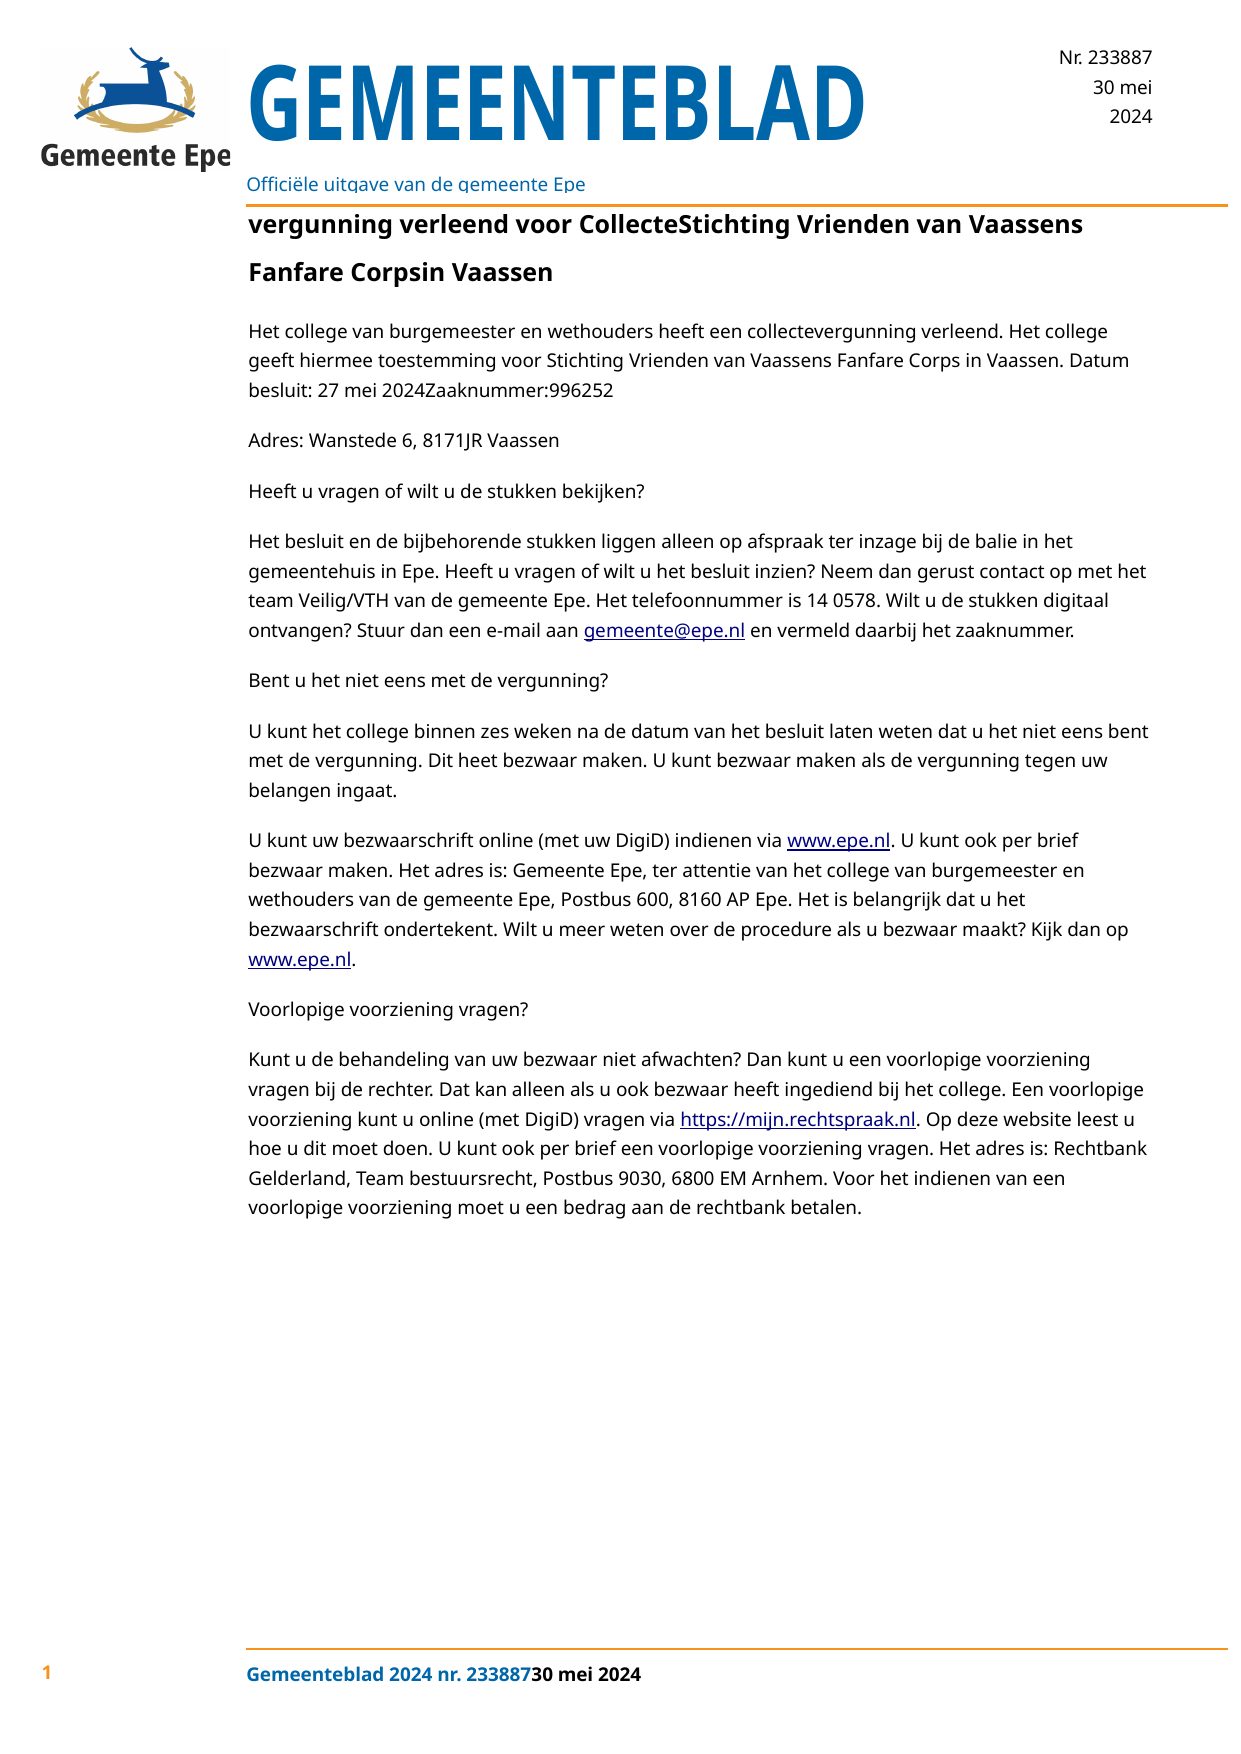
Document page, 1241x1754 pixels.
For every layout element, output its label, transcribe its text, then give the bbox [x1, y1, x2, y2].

text Voorlopige voorziening vragen? [248, 996, 1152, 1022]
text Bent u het niet eens met de vergunning? [248, 667, 1152, 693]
text U kunt uw bezwaarschrift online (met uw DigiD) indienen via www.epe.nl. U kunt ook per brief bezwaar maken. Het adres is: Gemeente Epe, ter attentie van het college van burgemeester en wethouders van de gemeente Epe, Postbus 600, 8160 AP Epe. Het is belangrijk dat u het bezwaarschrift ondertekent. Wilt u meer weten over de procedure als u bezwaar maakt? Kijk dan op www.epe.nl. [248, 827, 1152, 972]
text Het college van burgemeester en wethouders heeft een collectevergunning verleend. Het college geeft hiermee toestemming voor Stichting Vrienden van Vaassens Fanfare Corps in Vaassen. Datum besluit: 27 mei 2024Zaaknummer:996252 [248, 318, 1152, 403]
text vergunning verleend voor CollecteStichting Vrienden van Vaassens Fanfare Corpsin Vaassen [248, 207, 1152, 288]
text Het besluit en de bijbehorende stukken liggen alleen op afspraak ter inzage bij de balie in het gemeentehuis in Epe. Heeft u vragen of wilt u het besluit inzien? Neem dan gerust contact op met het team Veilig/VTH van de gemeente Epe. Het telefoonnummer is 14 0578. Wilt u de stukken digitaal ontvangen? Stuur dan een e-mail aan gemeente@epe.nl en vermeld daarbij het zaaknummer. [248, 528, 1152, 643]
text Adres: Wanstede 6, 8171JR Vaassen [248, 427, 1152, 453]
text Heeft u vragen of wilt u de stukken bekijken? [248, 478, 1152, 504]
text Kunt u de behandeling van uw bezwaar niet afwachten? Dan kunt u een voorlopige voorziening vragen bij de rechter. Dat kan alleen als u ook bezwaar heeft ingediend bij het college. Een voorlopige voorziening kunt u online (met DigiD) vragen via https://mijn.rechtspraak.nl. Op deze website leest u hoe u dit moet doen. U kunt ook per brief een voorlopige voorziening vragen. Het adres is: Rechtbank Gelderland, Team bestuursrecht, Postbus 9030, 6800 EM Arnhem. Voor het indienen van een voorlopige voorziening moet u een bedrag aan de rechtbank betalen. [248, 1047, 1152, 1220]
text U kunt het college binnen zes weken na de datum van het besluit laten weten dat u het niet eens bent met de vergunning. Dit heet bezwaar maken. U kunt bezwaar maken als de vergunning tegen uw belangen ingaat. [248, 718, 1152, 803]
picture [41, 47, 231, 172]
